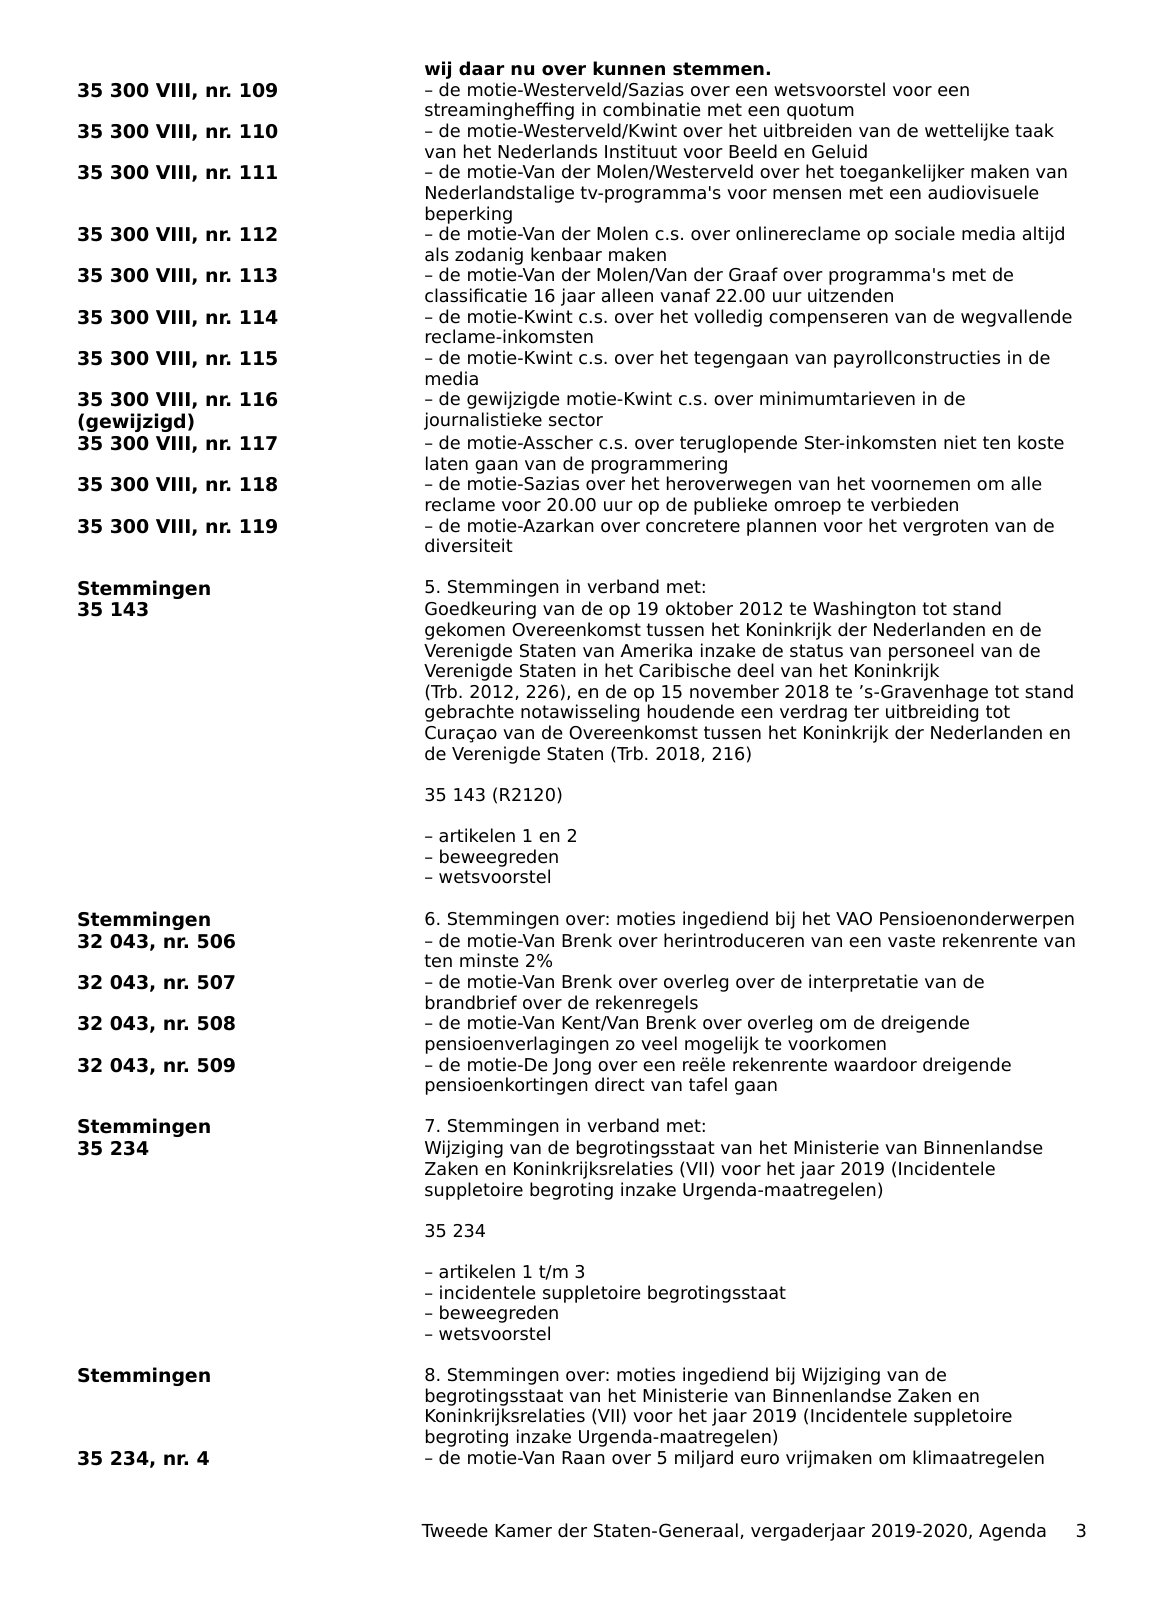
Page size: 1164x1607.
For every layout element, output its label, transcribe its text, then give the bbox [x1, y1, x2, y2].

table_cell – wetsvoorstel [418, 1324, 1087, 1344]
table_cell 35 300 VIII, nr. 109 [77, 80, 401, 121]
table_cell [418, 1200, 1087, 1221]
table_cell 35 300 VIII, nr. 118 [77, 474, 401, 516]
table_cell [77, 888, 401, 909]
table_cell [418, 1096, 1087, 1116]
table_cell [77, 1283, 401, 1303]
table_cell – de motie-De Jong over een reële rekenrente waardoor dreigende pensioenkortingen direct van tafel gaan [418, 1055, 1087, 1096]
table_cell [401, 764, 418, 785]
table_cell [401, 1241, 418, 1262]
table_cell [401, 474, 418, 516]
table_cell 5. Stemmingen in verband met: [418, 578, 1087, 599]
table_cell [77, 806, 401, 826]
table_cell Stemmingen [77, 1116, 401, 1138]
table_cell [401, 1013, 418, 1054]
table_cell [77, 59, 401, 80]
table_cell [77, 785, 401, 806]
table_cell 35 300 VIII, nr. 110 [77, 121, 401, 162]
table_cell 35 300 VIII, nr. 116 (gewijzigd) [77, 389, 401, 433]
table_cell [401, 1116, 418, 1138]
table_cell [401, 1365, 418, 1448]
table_cell 32 043, nr. 508 [77, 1013, 401, 1054]
table_cell [77, 557, 401, 577]
table_cell – de motie-Westerveld/Kwint over het uitbreiden van de wettelijke taak van het Nederlands Instituut voor Beeld en Geluid [418, 121, 1087, 162]
table_cell 6. Stemmingen over: moties ingediend bij het VAO Pensioenonderwerpen [418, 909, 1087, 931]
table_cell [401, 847, 418, 867]
table_cell [77, 1221, 401, 1241]
table_cell [77, 1200, 401, 1221]
table_cell [418, 1345, 1087, 1365]
table_cell [401, 121, 418, 162]
table_cell [401, 972, 418, 1013]
table_cell [77, 1303, 401, 1324]
table_cell [401, 1283, 418, 1303]
table_cell [401, 1345, 418, 1365]
table_cell [401, 1138, 418, 1200]
table_cell [401, 785, 418, 806]
table_cell [418, 888, 1087, 909]
table_cell [77, 1241, 401, 1262]
table_cell – de motie-Westerveld/Sazias over een wetsvoorstel voor een streamingheffing in combinatie met een quotum [418, 80, 1087, 121]
table_cell – de motie-Kwint c.s. over het tegengaan van payrollconstructies in de media [418, 348, 1087, 389]
table_cell 35 234 [418, 1221, 1087, 1241]
table_cell [418, 806, 1087, 826]
table_cell [401, 1448, 418, 1470]
table_cell [77, 868, 401, 888]
table_cell 8. Stemmingen over: moties ingediend bij Wijziging van de begrotingsstaat van het Ministerie van Binnenlandse Zaken en Koninkrijksrelaties (VII) voor het jaar 2019 (Incidentele suppletoire begroting inzake Urgenda-maatregelen) [418, 1365, 1087, 1448]
table_cell [401, 224, 418, 265]
table_cell 7. Stemmingen in verband met: [418, 1116, 1087, 1138]
table_cell – de motie-Asscher c.s. over teruglopende Ster-inkomsten niet ten koste laten gaan van de programmering [418, 433, 1087, 474]
table_cell [401, 888, 418, 909]
table_cell 32 043, nr. 507 [77, 972, 401, 1013]
table_cell – incidentele suppletoire begrotingsstaat [418, 1283, 1087, 1303]
table_cell [401, 1262, 418, 1283]
table_cell – beweegreden [418, 1303, 1087, 1324]
table_cell 35 143 (R2120) [418, 785, 1087, 806]
table_cell Wijziging van de begrotingsstaat van het Ministerie van Binnenlandse Zaken en Koninkrijksrelaties (VII) voor het jaar 2019 (Incidentele suppletoire begroting inzake Urgenda-maatregelen) [418, 1138, 1087, 1200]
table_cell – de motie-Van Kent/Van Brenk over overleg om de dreigende pensioenverlagingen zo veel mogelijk te voorkomen [418, 1013, 1087, 1054]
table_cell – de motie-Van Brenk over herintroduceren van een vaste rekenrente van ten minste 2% [418, 931, 1087, 972]
table_cell [401, 1200, 418, 1221]
table_cell [401, 1221, 418, 1241]
table_cell [418, 764, 1087, 785]
table_cell 35 300 VIII, nr. 117 [77, 433, 401, 474]
table_cell – artikelen 1 t/m 3 [418, 1262, 1087, 1283]
table_cell [401, 348, 418, 389]
table_cell [418, 1241, 1087, 1262]
table_cell [401, 826, 418, 847]
table_cell 35 234 [77, 1138, 401, 1200]
table_cell [401, 1055, 418, 1096]
table_cell 35 300 VIII, nr. 114 [77, 307, 401, 348]
table_cell – de motie-Van der Molen/Van der Graaf over programma's met de classificatie 16 jaar alleen vanaf 22.00 uur uitzenden [418, 265, 1087, 307]
table_cell 35 300 VIII, nr. 115 [77, 348, 401, 389]
table_cell 35 300 VIII, nr. 111 [77, 162, 401, 224]
table_cell [401, 1303, 418, 1324]
table_cell 35 143 [77, 599, 401, 764]
table_cell – de motie-Van der Molen c.s. over onlinereclame op sociale media altijd als zodanig kenbaar maken [418, 224, 1087, 265]
table_cell Stemmingen [77, 578, 401, 599]
table_cell [77, 826, 401, 847]
table_cell [401, 557, 418, 577]
table_cell [77, 1324, 401, 1344]
table_cell 32 043, nr. 509 [77, 1055, 401, 1096]
table_cell [401, 1324, 418, 1344]
table_cell – de motie-Van Brenk over overleg over de interpretatie van de brandbrief over de rekenregels [418, 972, 1087, 1013]
table_cell [401, 806, 418, 826]
table_cell 35 300 VIII, nr. 119 [77, 516, 401, 557]
table_cell – de motie-Van der Molen/Westerveld over het toegankelijker maken van Nederlandstalige tv-programma's voor mensen met een audiovisuele beperking [418, 162, 1087, 224]
table_cell [401, 578, 418, 599]
table_cell Goedkeuring van de op 19 oktober 2012 te Washington tot stand gekomen Overeenkomst tussen het Koninkrijk der Nederlanden en de Verenigde Staten van Amerika inzake de status van personeel van de Verenigde Staten in het Caribische deel van het Koninkrijk (Trb. 2012, 226), en de op 15 november 2018 te ’s-Gravenhage tot stand gebrachte notawisseling houdende een verdrag ter uitbreiding tot Curaçao van de Overeenkomst tussen het Koninkrijk der Nederlanden en de Verenigde Staten (Trb. 2018, 216) [418, 599, 1087, 764]
table_cell 35 300 VIII, nr. 112 [77, 224, 401, 265]
table_cell [401, 909, 418, 931]
table_cell [401, 265, 418, 307]
table_cell [401, 931, 418, 972]
table_cell [77, 847, 401, 867]
table_cell [418, 557, 1087, 577]
table_cell [401, 1096, 418, 1116]
table_cell [401, 599, 418, 764]
table_cell 35 300 VIII, nr. 113 [77, 265, 401, 307]
table_cell [401, 389, 418, 433]
table_cell [77, 1262, 401, 1283]
table_cell [401, 162, 418, 224]
table_cell – de motie-Kwint c.s. over het volledig compenseren van de wegvallende reclame-inkomsten [418, 307, 1087, 348]
table_cell [401, 59, 418, 80]
table_cell 35 234, nr. 4 [77, 1448, 401, 1470]
table_cell 32 043, nr. 506 [77, 931, 401, 972]
table_cell [401, 433, 418, 474]
table_cell – beweegreden [418, 847, 1087, 867]
table_cell [77, 1345, 401, 1365]
table_cell [401, 80, 418, 121]
table_cell Stemmingen [77, 1365, 401, 1448]
table_cell – de motie-Sazias over het heroverwegen van het voornemen om alle reclame voor 20.00 uur op de publieke omroep te verbieden [418, 474, 1087, 516]
table_cell [401, 868, 418, 888]
table_cell – de motie-Van Raan over 5 miljard euro vrijmaken om klimaatregelen [418, 1448, 1087, 1470]
table_cell wij daar nu over kunnen stemmen. [418, 59, 1087, 80]
table_cell Stemmingen [77, 909, 401, 931]
table_cell – artikelen 1 en 2 [418, 826, 1087, 847]
table_cell [401, 516, 418, 557]
table_cell – de motie-Azarkan over concretere plannen voor het vergroten van de diversiteit [418, 516, 1087, 557]
table_cell – de gewijzigde motie-Kwint c.s. over minimumtarieven in de journalistieke sector [418, 389, 1087, 433]
table_cell [77, 764, 401, 785]
table_cell [77, 1096, 401, 1116]
table_cell – wetsvoorstel [418, 868, 1087, 888]
table_cell [401, 307, 418, 348]
